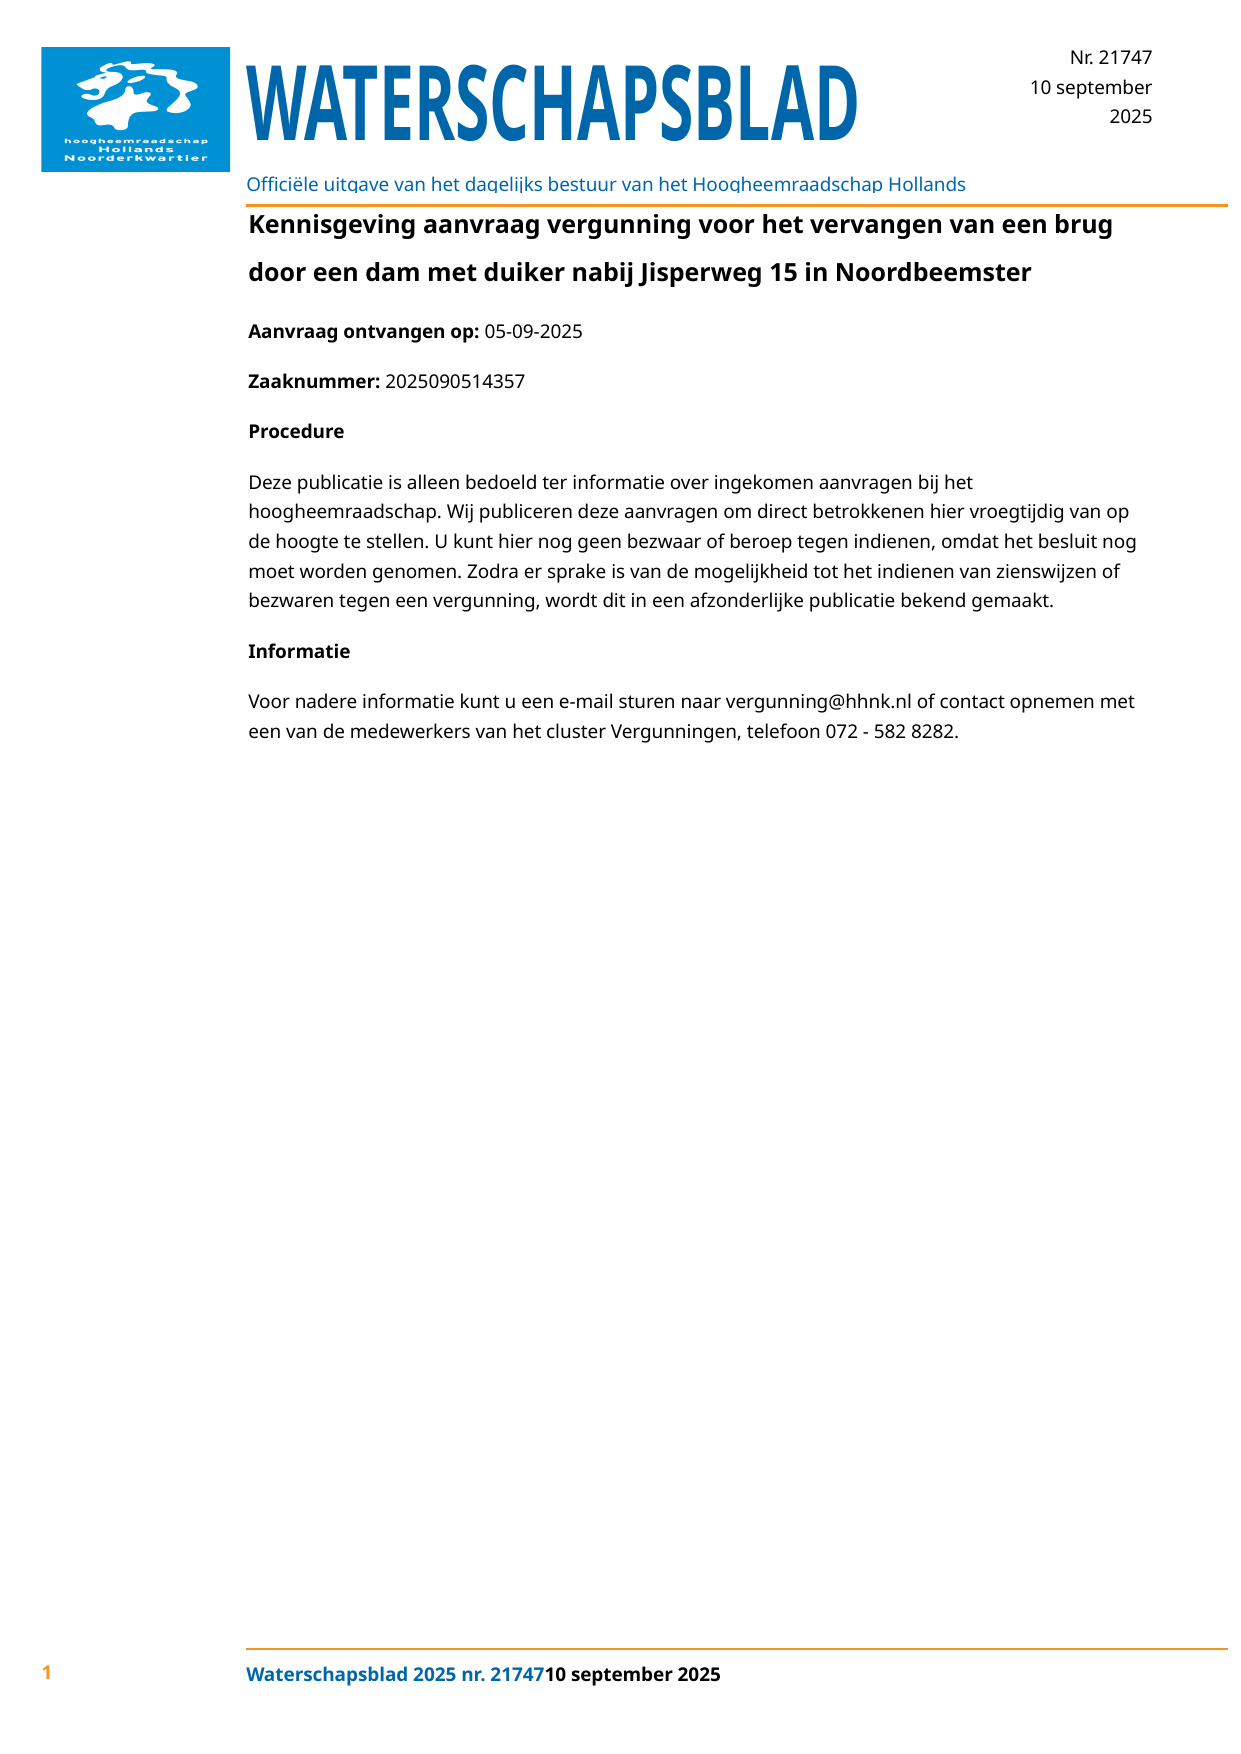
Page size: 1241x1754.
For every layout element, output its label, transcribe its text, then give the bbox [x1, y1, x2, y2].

text Voor nadere informatie kunt u een e-mail sturen naar vergunning@hhnk.nl of contact opnemen met een van de medewerkers van het cluster Vergunningen, telefoon 072 - 582 8282. [248, 688, 1152, 744]
text Zaaknummer: 2025090514357 [248, 368, 1152, 394]
picture [118, 62, 197, 112]
text Deze publicatie is alleen bedoeld ter informatie over ingekomen aanvragen bij het hoogheemraadschap. Wij publiceren deze aanvragen om direct betrokkenen hier vroegtijdig van op de hoogte te stellen. U kunt hier nog geen bezwaar of beroep tegen indienen, omdat het besluit nog moet worden genomen. Zodra er sprake is van de mogelijkheid tot het indienen van zienswijzen of bezwaren tegen een vergunning, wordt dit in een afzonderlijke publicatie bekend gemaakt. [248, 469, 1152, 613]
text Informatie [248, 638, 1152, 664]
picture [78, 64, 122, 99]
text Kennisgeving aanvraag vergunning voor het vervangen van een brug door een dam met duiker nabij Jisperweg 15 in Noordbeemster [248, 207, 1152, 288]
picture [88, 87, 157, 130]
text Procedure [248, 419, 1152, 444]
picture [129, 76, 144, 82]
text Aanvraag ontvangen op: 05-09-2025 [248, 318, 1152, 344]
